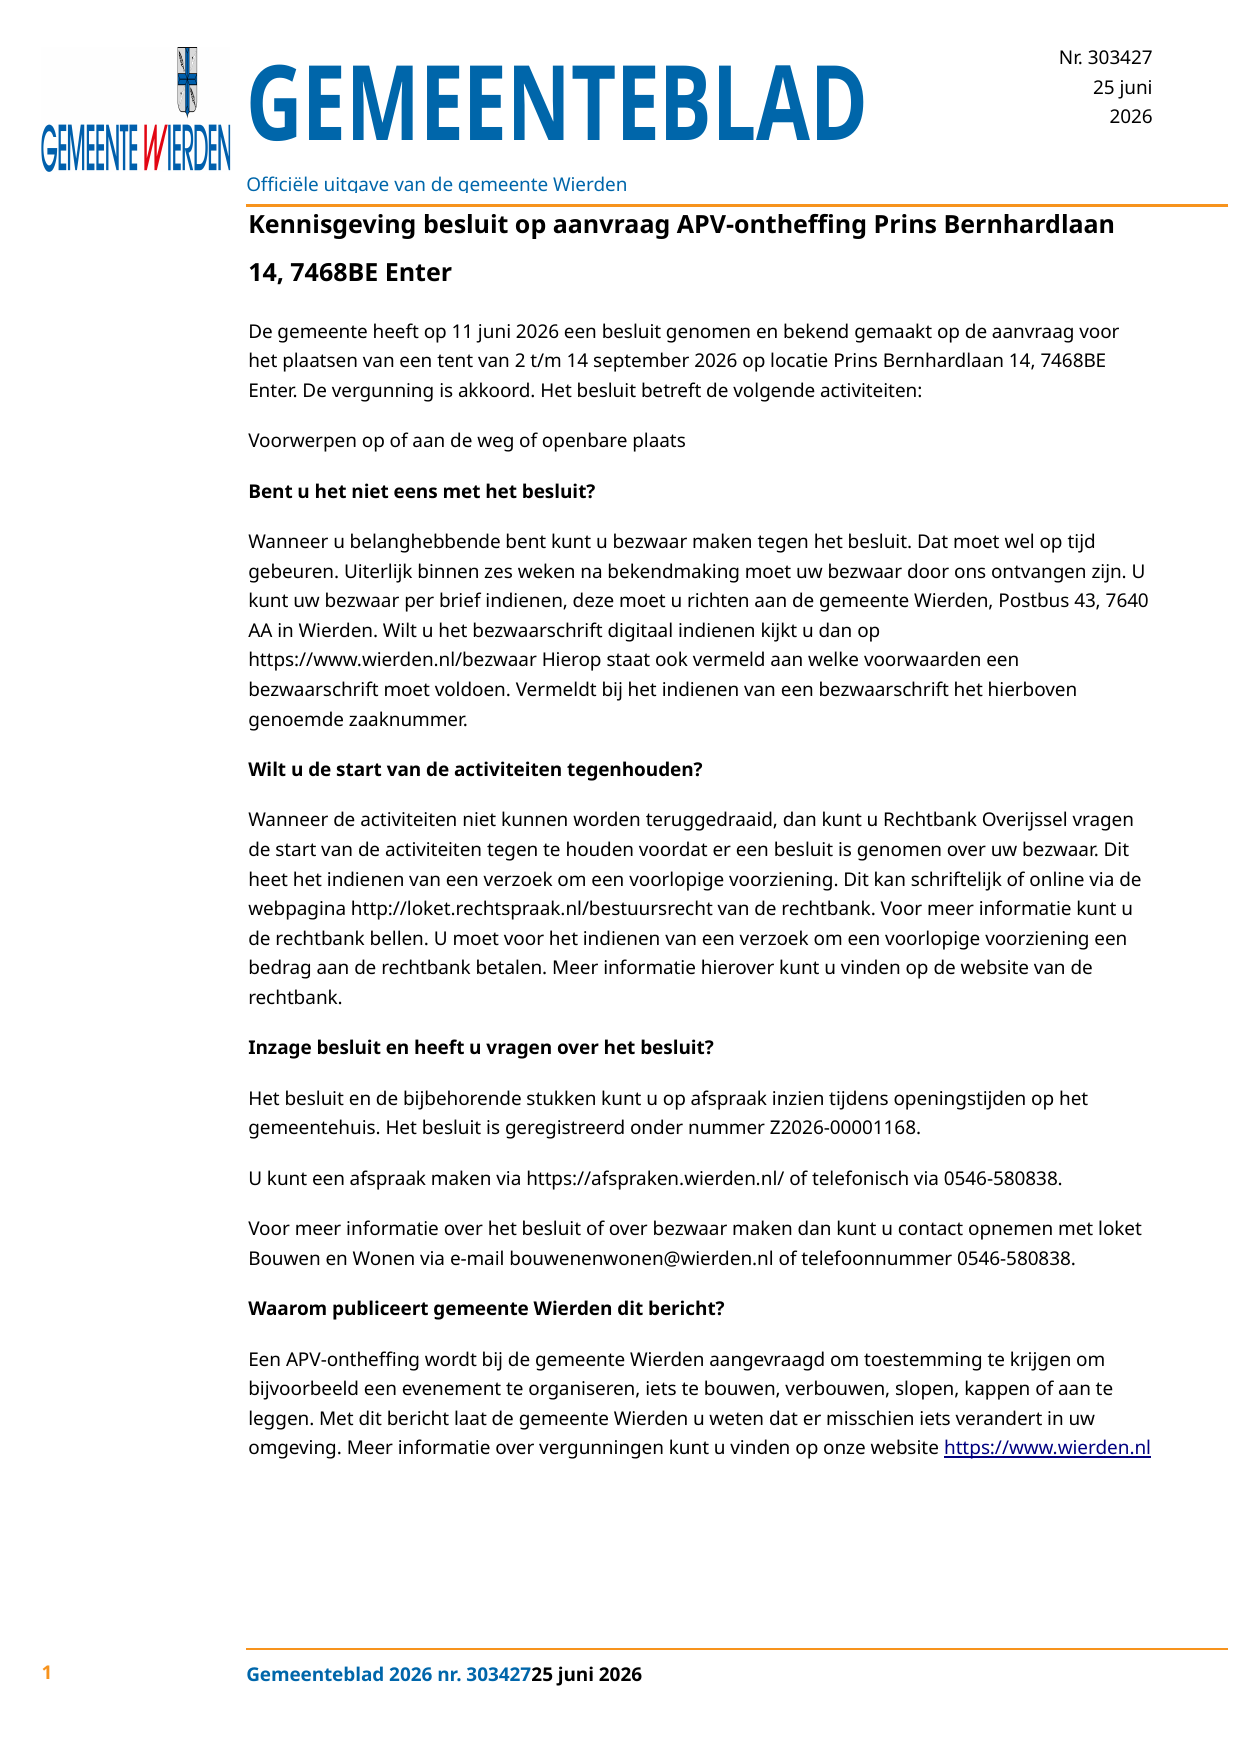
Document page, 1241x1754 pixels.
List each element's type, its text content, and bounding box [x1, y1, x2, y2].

text Bent u het niet eens met het besluit? [248, 478, 1152, 504]
text Wanneer u belanghebbende bent kunt u bezwaar maken tegen het besluit. Dat moet wel op tijd gebeuren. Uiterlijk binnen zes weken na bekendmaking moet uw bezwaar door ons ontvangen zijn. U kunt uw bezwaar per brief indienen, deze moet u richten aan de gemeente Wierden, Postbus 43, 7640 AA in Wierden. Wilt u het bezwaarschrift digitaal indienen kijkt u dan op https://www.wierden.nl/bezwaar Hierop staat ook vermeld aan welke voorwaarden een bezwaarschrift moet voldoen. Vermeldt bij het indienen van een bezwaarschrift het hierboven genoemde zaaknummer. [248, 528, 1152, 732]
text Kennisgeving besluit op aanvraag APV-ontheffing Prins Bernhardlaan 14, 7468BE Enter [248, 207, 1152, 288]
text De gemeente heeft op 11 juni 2026 een besluit genomen en bekend gemaakt op de aanvraag voor het plaatsen van een tent van 2 t/m 14 september 2026 op locatie Prins Bernhardlaan 14, 7468BE Enter. De vergunning is akkoord. Het besluit betreft de volgende activiteiten: [248, 318, 1152, 403]
picture [41, 47, 231, 172]
text Wilt u de start van de activiteiten tegenhouden? [248, 756, 1152, 782]
text Voorwerpen op of aan de weg of openbare plaats [248, 427, 1152, 453]
text Een APV-ontheffing wordt bij de gemeente Wierden aangevraagd om toestemming te krijgen om bijvoorbeeld een evenement te organiseren, iets te bouwen, verbouwen, slopen, kappen of aan te leggen. Met dit bericht laat de gemeente Wierden u weten dat er misschien iets verandert in uw omgeving. Meer informatie over vergunningen kunt u vinden op onze website https://www.wierden.nl [248, 1346, 1152, 1460]
text Het besluit en de bijbehorende stukken kunt u op afspraak inzien tijdens openingstijden op het gemeentehuis. Het besluit is geregistreerd onder nummer Z2026-00001168. [248, 1085, 1152, 1140]
text Waarom publiceert gemeente Wierden dit bericht? [248, 1295, 1152, 1321]
text Wanneer de activiteiten niet kunnen worden teruggedraaid, dan kunt u Rechtbank Overijssel vragen de start van de activiteiten tegen te houden voordat er een besluit is genomen over uw bezwaar. Dit heet het indienen van een verzoek om een voorlopige voorziening. Dit kan schriftelijk of online via de webpagina http://loket.rechtspraak.nl/bestuursrecht van de rechtbank. Voor meer informatie kunt u de rechtbank bellen. U moet voor het indienen van een verzoek om een voorlopige voorziening een bedrag aan de rechtbank betalen. Meer informatie hierover kunt u vinden op de website van de rechtbank. [248, 807, 1152, 1010]
text U kunt een afspraak maken via https://afspraken.wierden.nl/ of telefonisch via 0546-580838. [248, 1165, 1152, 1191]
text Voor meer informatie over het besluit of over bezwaar maken dan kunt u contact opnemen met loket Bouwen en Wonen via e-mail bouwenenwonen@wierden.nl of telefoonnummer 0546-580838. [248, 1215, 1152, 1271]
text Inzage besluit en heeft u vragen over het besluit? [248, 1034, 1152, 1060]
